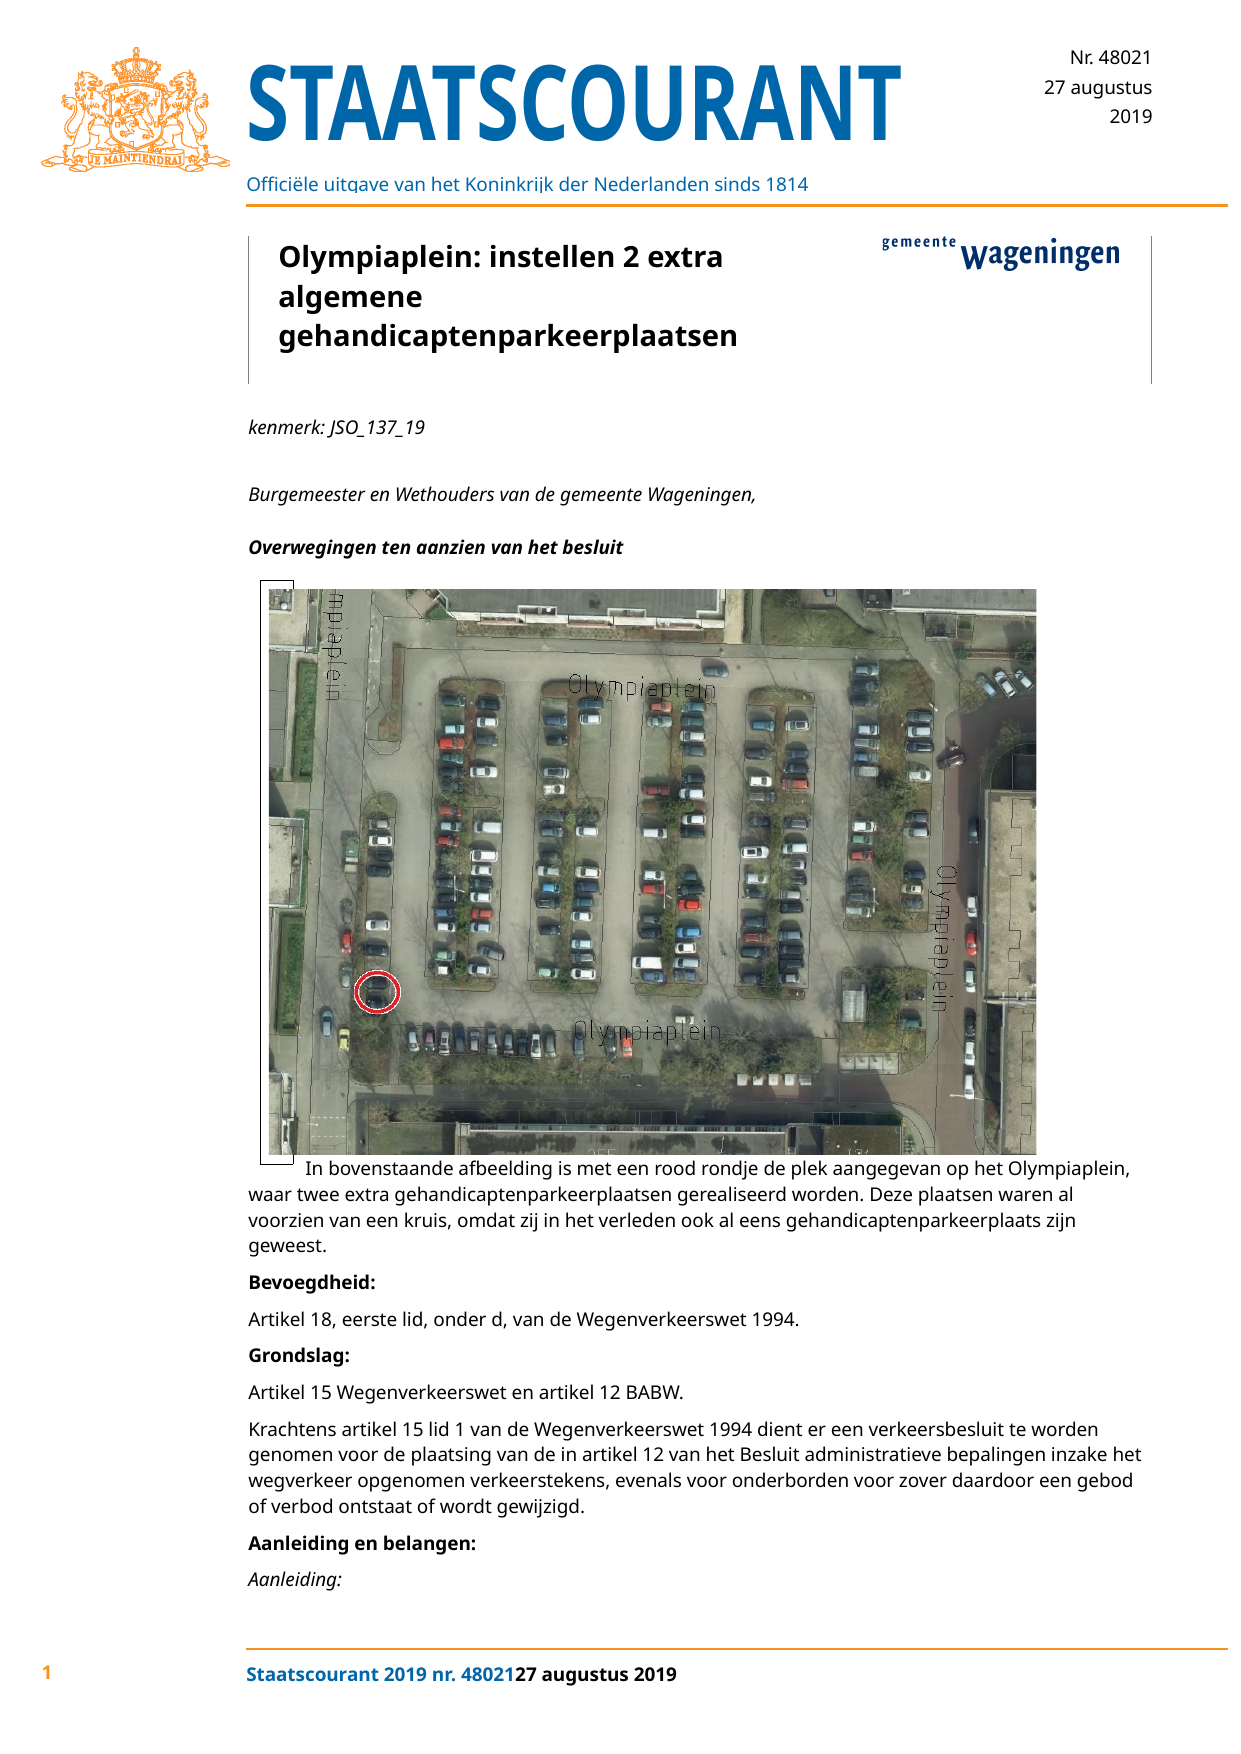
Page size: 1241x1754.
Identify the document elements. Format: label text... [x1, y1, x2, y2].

text Krachtens artikel 15 lid 1 van de Wegenverkeerswet 1994 dient er een verkeersbesluit te worden genomen voor de plaatsing van de in artikel 12 van het Besluit administratieve bepalingen inzake het wegverkeer opgenomen verkeerstekens, evenals voor onderborden voor zover daardoor een gebod of verbod ontstaat of wordt gewijzigd. [248, 1416, 1152, 1519]
text Overwegingen ten aanzien van het besluit [248, 534, 1152, 560]
picture [41, 47, 231, 172]
text Artikel 18, eerste lid, onder d, van de Wegenverkeerswet 1994. [248, 1306, 1152, 1332]
text In bovenstaande afbeelding is met een rood rondje de plek aangegevan op het Olympiaplein, waar twee extra gehandicaptenparkeerplaatsen gerealiseerd worden. Deze plaatsen waren al voorzien van een kruis, omdat zij in het verleden ook al eens gehandicaptenparkeerplaats zijn geweest. [248, 568, 1152, 1258]
text Artikel 15 Wegenverkeerswet en artikel 12 BABW. [248, 1379, 1152, 1405]
picture [882, 236, 1119, 271]
table_header Olympiaplein: instellen 2 extra algemene gehandicaptenparkeerplaatsen [249, 236, 850, 384]
text kenmerk: JSO_137_19 [248, 414, 1152, 440]
picture [268, 589, 1037, 1155]
text Aanleiding: [248, 1566, 1152, 1592]
table_header [850, 236, 1151, 384]
text Grondslag: [248, 1342, 1152, 1368]
text Aanleiding en belangen: [248, 1530, 1152, 1555]
text Burgemeester en Wethouders van de gemeente Wageningen, [248, 482, 1152, 507]
text Bevoegdheid: [248, 1269, 1152, 1295]
